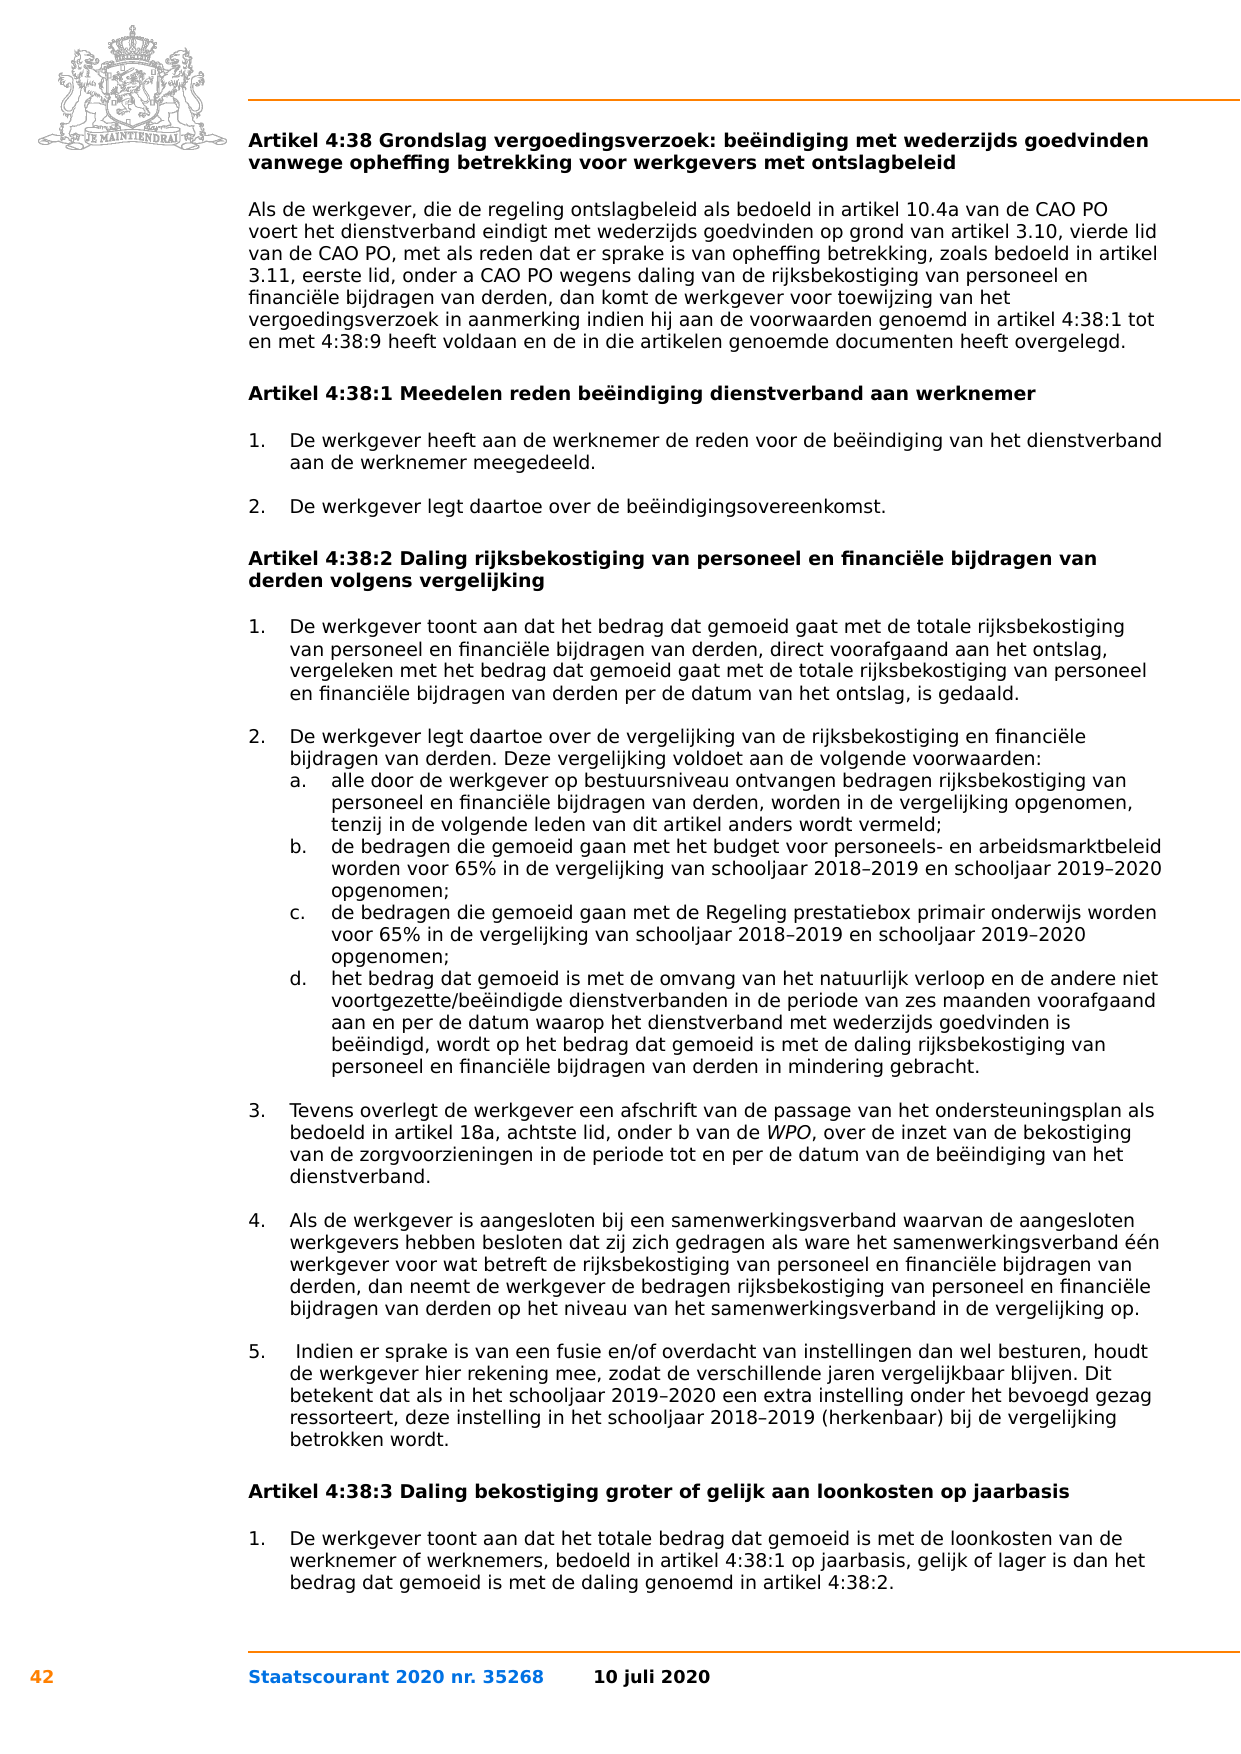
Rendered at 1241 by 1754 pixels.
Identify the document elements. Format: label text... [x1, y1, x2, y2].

text Als de werkgever, die de regeling ontslagbeleid als bedoeld in artikel 10.4a van de CAO PO voert het dienstverband eindigt met wederzijds goedvinden op grond van artikel 3.10, vierde lid van de CAO PO, met als reden dat er sprake is van opheffing betrekking, zoals bedoeld in artikel 3.11, eerste lid, onder a CAO PO wegens daling van de rijksbekostiging van personeel en financiële bijdragen van derden, dan komt de werkgever voor toewijzing van het vergoedingsverzoek in aanmerking indien hij aan de voorwaarden genoemd in artikel 4:38:1 tot en met 4:38:9 heeft voldaan en de in die artikelen genoemde documenten heeft overgelegd. [248, 199, 1163, 353]
text 1. De werkgever toont aan dat het totale bedrag dat gemoeid is met de loonkosten van de werknemer of werknemers, bedoeld in artikel 4:38:1 op jaarbasis, gelijk of lager is dan het bedrag dat gemoeid is met de daling genoemd in artikel 4:38:2. [248, 1528, 1163, 1594]
text 5. Indien er sprake is van een fusie en/of overdacht van instellingen dan wel besturen, houdt de werkgever hier rekening mee, zodat de verschillende jaren vergelijkbaar blijven. Dit betekent dat als in het schooljaar 2019–2020 een extra instelling onder het bevoegd gezag ressorteert, deze instelling in het schooljaar 2018–2019 (herkenbaar) bij de vergelijking betrokken wordt. [248, 1341, 1163, 1451]
text d. het bedrag dat gemoeid is met de omvang van het natuurlijk verloop en de andere niet voortgezette/beëindigde dienstverbanden in de periode van zes maanden voorafgaand aan en per de datum waarop het dienstverband met wederzijds goedvinden is beëindigd, wordt op het bedrag dat gemoeid is met de daling rijksbekostiging van personeel en financiële bijdragen van derden in mindering gebracht. [289, 968, 1163, 1078]
text b. de bedragen die gemoeid gaan met het budget voor personeels- en arbeidsmarktbeleid worden voor 65% in de vergelijking van schooljaar 2018–2019 en schooljaar 2019–2020 opgenomen; [289, 836, 1163, 902]
text 3. Tevens overlegt de werkgever een afschrift van de passage van het ondersteuningsplan als bedoeld in artikel 18a, achtste lid, onder b van de WPO, over de inzet van de bekostiging van de zorgvoorzieningen in de periode tot en per de datum van de beëindiging van het dienstverband. [248, 1100, 1163, 1188]
subtitle Artikel 4:38 Grondslag vergoedingsverzoek: beëindiging met wederzijds goedvinden vanwege opheffing betrekking voor werkgevers met ontslagbeleid [248, 130, 1163, 174]
text 1. De werkgever heeft aan de werknemer de reden voor de beëindiging van het dienstverband aan de werknemer meegedeeld. [248, 430, 1163, 474]
text 2. De werkgever legt daartoe over de beëindigingsovereenkomst. [248, 496, 1163, 517]
text c. de bedragen die gemoeid gaan met de Regeling prestatiebox primair onderwijs worden voor 65% in de vergelijking van schooljaar 2018–2019 en schooljaar 2019–2020 opgenomen; [289, 902, 1163, 968]
text a. alle door de werkgever op bestuursniveau ontvangen bedragen rijksbekostiging van personeel en financiële bijdragen van derden, worden in de vergelijking opgenomen, tenzij in de volgende leden van dit artikel anders wordt vermeld; [289, 770, 1163, 836]
text 4. Als de werkgever is aangesloten bij een samenwerkingsverband waarvan de aangesloten werkgevers hebben besloten dat zij zich gedragen als ware het samenwerkingsverband één werkgever voor wat betreft de rijksbekostiging van personeel en financiële bijdragen van derden, dan neemt de werkgever de bedragen rijksbekostiging van personeel en financiële bijdragen van derden op het niveau van het samenwerkingsverband in de vergelijking op. [248, 1209, 1163, 1319]
subtitle Artikel 4:38:1 Meedelen reden beëindiging dienstverband aan werknemer [248, 383, 1163, 405]
picture [38, 25, 227, 150]
text 2. De werkgever legt daartoe over de vergelijking van de rijksbekostiging en financiële bijdragen van derden. Deze vergelijking voldoet aan de volgende voorwaarden: [248, 726, 1163, 770]
text 1. De werkgever toont aan dat het bedrag dat gemoeid gaat met de totale rijksbekostiging van personeel en financiële bijdragen van derden, direct voorafgaand aan het ontslag, vergeleken met het bedrag dat gemoeid gaat met de totale rijksbekostiging van personeel en financiële bijdragen van derden per de datum van het ontslag, is gedaald. [248, 616, 1163, 704]
subtitle Artikel 4:38:3 Daling bekostiging groter of gelijk aan loonkosten op jaarbasis [248, 1481, 1163, 1503]
subtitle Artikel 4:38:2 Daling rijksbekostiging van personeel en financiële bijdragen van derden volgens vergelijking [248, 547, 1163, 591]
